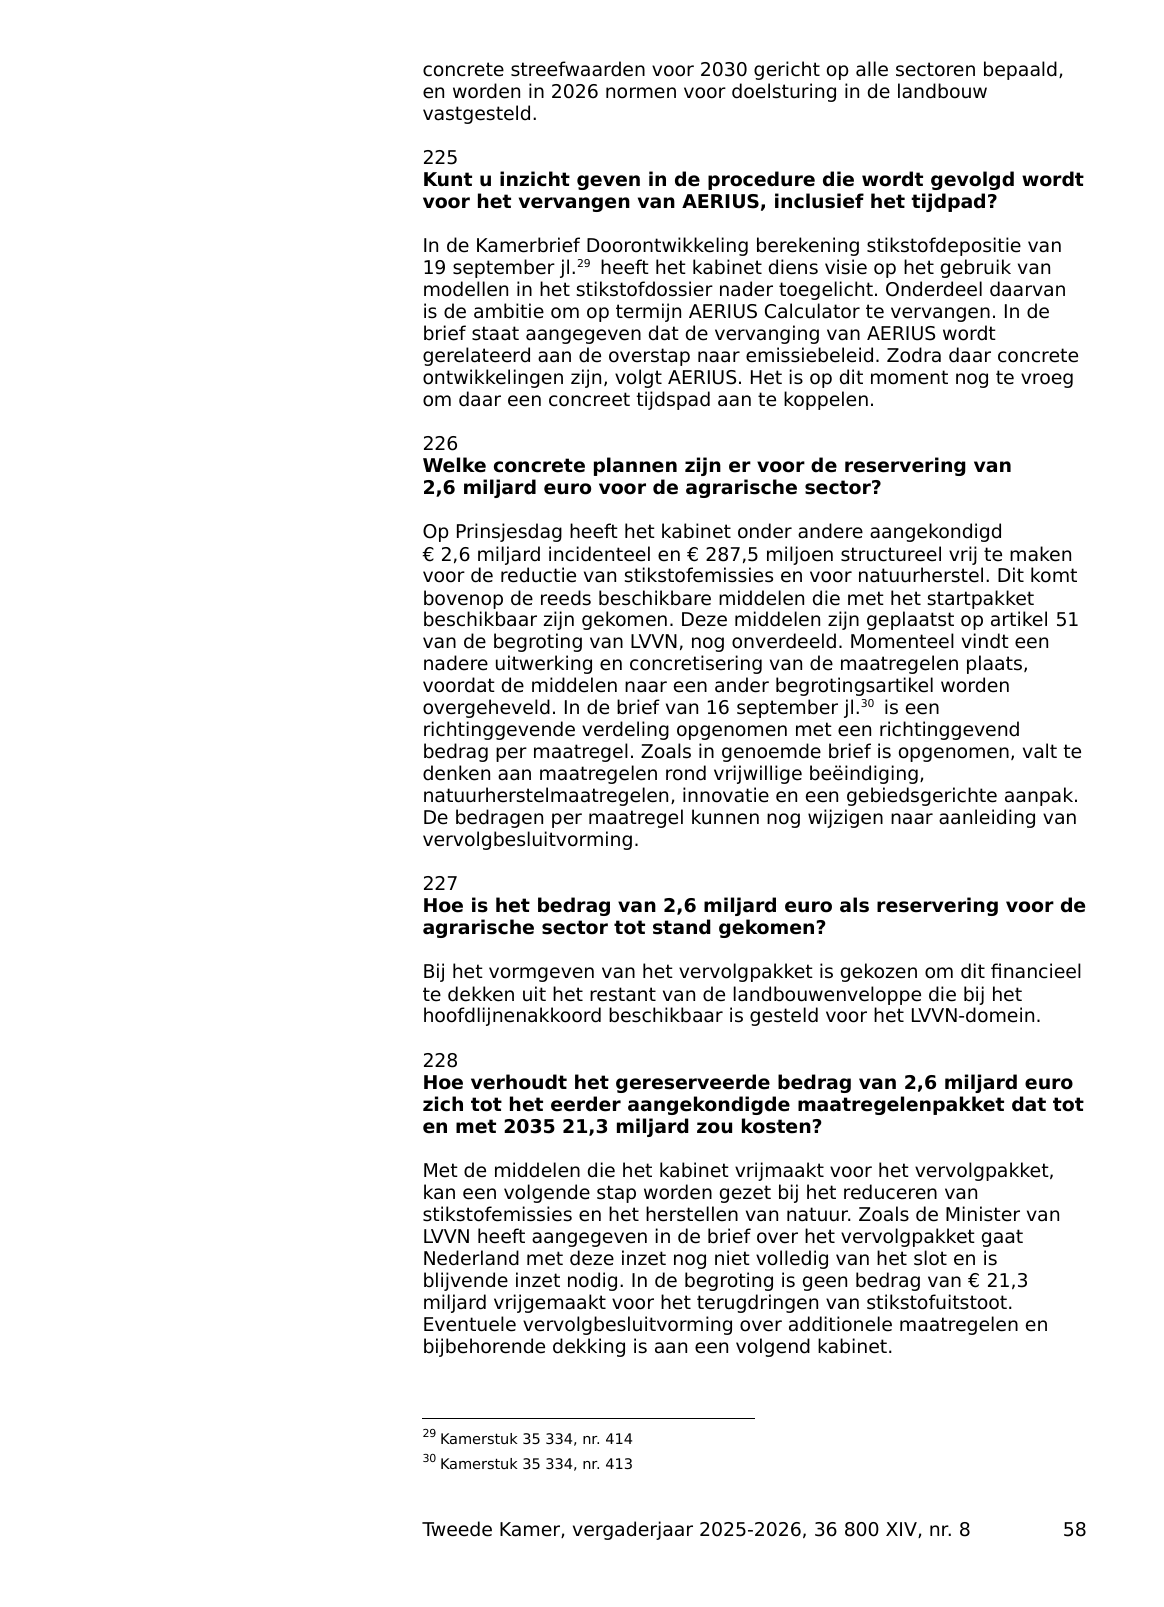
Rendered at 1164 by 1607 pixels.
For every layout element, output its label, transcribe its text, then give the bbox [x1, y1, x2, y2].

text Bij het vormgeven van het vervolgpakket is gekozen om dit financieel te dekken uit het restant van de landbouwenveloppe die bij het hoofdlijnenakkoord beschikbaar is gesteld voor het LVVN-domein. [422, 961, 1087, 1027]
text Welke concrete plannen zijn er voor de reservering van 2,6 miljard euro voor de agrarische sector? [422, 455, 1087, 499]
text Op Prinsjesdag heeft het kabinet onder andere aangekondigd € 2,6 miljard incidenteel en € 287,5 miljoen structureel vrij te maken voor de reductie van stikstofemissies en voor natuurherstel. Dit komt bovenop de reeds beschikbare middelen die met het startpakket beschikbaar zijn gekomen. Deze middelen zijn geplaatst op artikel 51 van de begroting van LVVN, nog onverdeeld. Momenteel vindt een nadere uitwerking en concretisering van de maatregelen plaats, voordat de middelen naar een ander begrotingsartikel worden overgeheveld. In de brief van 16 september jl. is een richtinggevende verdeling opgenomen met een richtinggevend bedrag per maatregel. Zoals in genoemde brief is opgenomen, valt te denken aan maatregelen rond vrijwillige beëindiging, natuurherstelmaatregelen, innovatie en een gebiedsgerichte aanpak. De bedragen per maatregel kunnen nog wijzigen naar aanleiding van vervolgbesluitvorming. [422, 521, 1087, 851]
text Kunt u inzicht geven in de procedure die wordt gevolgd wordt voor het vervangen van AERIUS, inclusief het tijdpad? [422, 169, 1087, 213]
text Met de middelen die het kabinet vrijmaakt voor het vervolgpakket, kan een volgende stap worden gezet bij het reduceren van stikstofemissies en het herstellen van natuur. Zoals de Minister van LVVN heeft aangegeven in de brief over het vervolgpakket gaat Nederland met deze inzet nog niet volledig van het slot en is blijvende inzet nodig. In de begroting is geen bedrag van € 21,3 miljard vrijgemaakt voor het terugdringen van stikstofuitstoot. Eventuele vervolgbesluitvorming over additionele maatregelen en bijbehorende dekking is aan een volgend kabinet. [422, 1160, 1087, 1357]
text Hoe is het bedrag van 2,6 miljard euro als reservering voor de agrarische sector tot stand gekomen? [422, 895, 1087, 939]
text 225 [422, 147, 1087, 169]
text concrete streefwaarden voor 2030 gericht op alle sectoren bepaald, en worden in 2026 normen voor doelsturing in de landbouw vastgesteld. [422, 59, 1087, 125]
text In de Kamerbrief Doorontwikkeling berekening stikstofdepositie van 19 september jl. heeft het kabinet diens visie op het gebruik van modellen in het stikstofdossier nader toegelicht. Onderdeel daarvan is de ambitie om op termijn AERIUS Calculator te vervangen. In de brief staat aangegeven dat de vervanging van AERIUS wordt gerelateerd aan de overstap naar emissiebeleid. Zodra daar concrete ontwikkelingen zijn, volgt AERIUS. Het is op dit moment nog te vroeg om daar een concreet tijdspad aan te koppelen. [422, 235, 1087, 411]
text 227 [422, 873, 1087, 895]
text 226 [422, 433, 1087, 455]
text Kamerstuk 35 334, nr. 414 [422, 1427, 1087, 1449]
text Hoe verhoudt het gereserveerde bedrag van 2,6 miljard euro zich tot het eerder aangekondigde maatregelenpakket dat tot en met 2035 21,3 miljard zou kosten? [422, 1072, 1087, 1137]
text Kamerstuk 35 334, nr. 413 [422, 1452, 1087, 1474]
text 228 [422, 1049, 1087, 1072]
